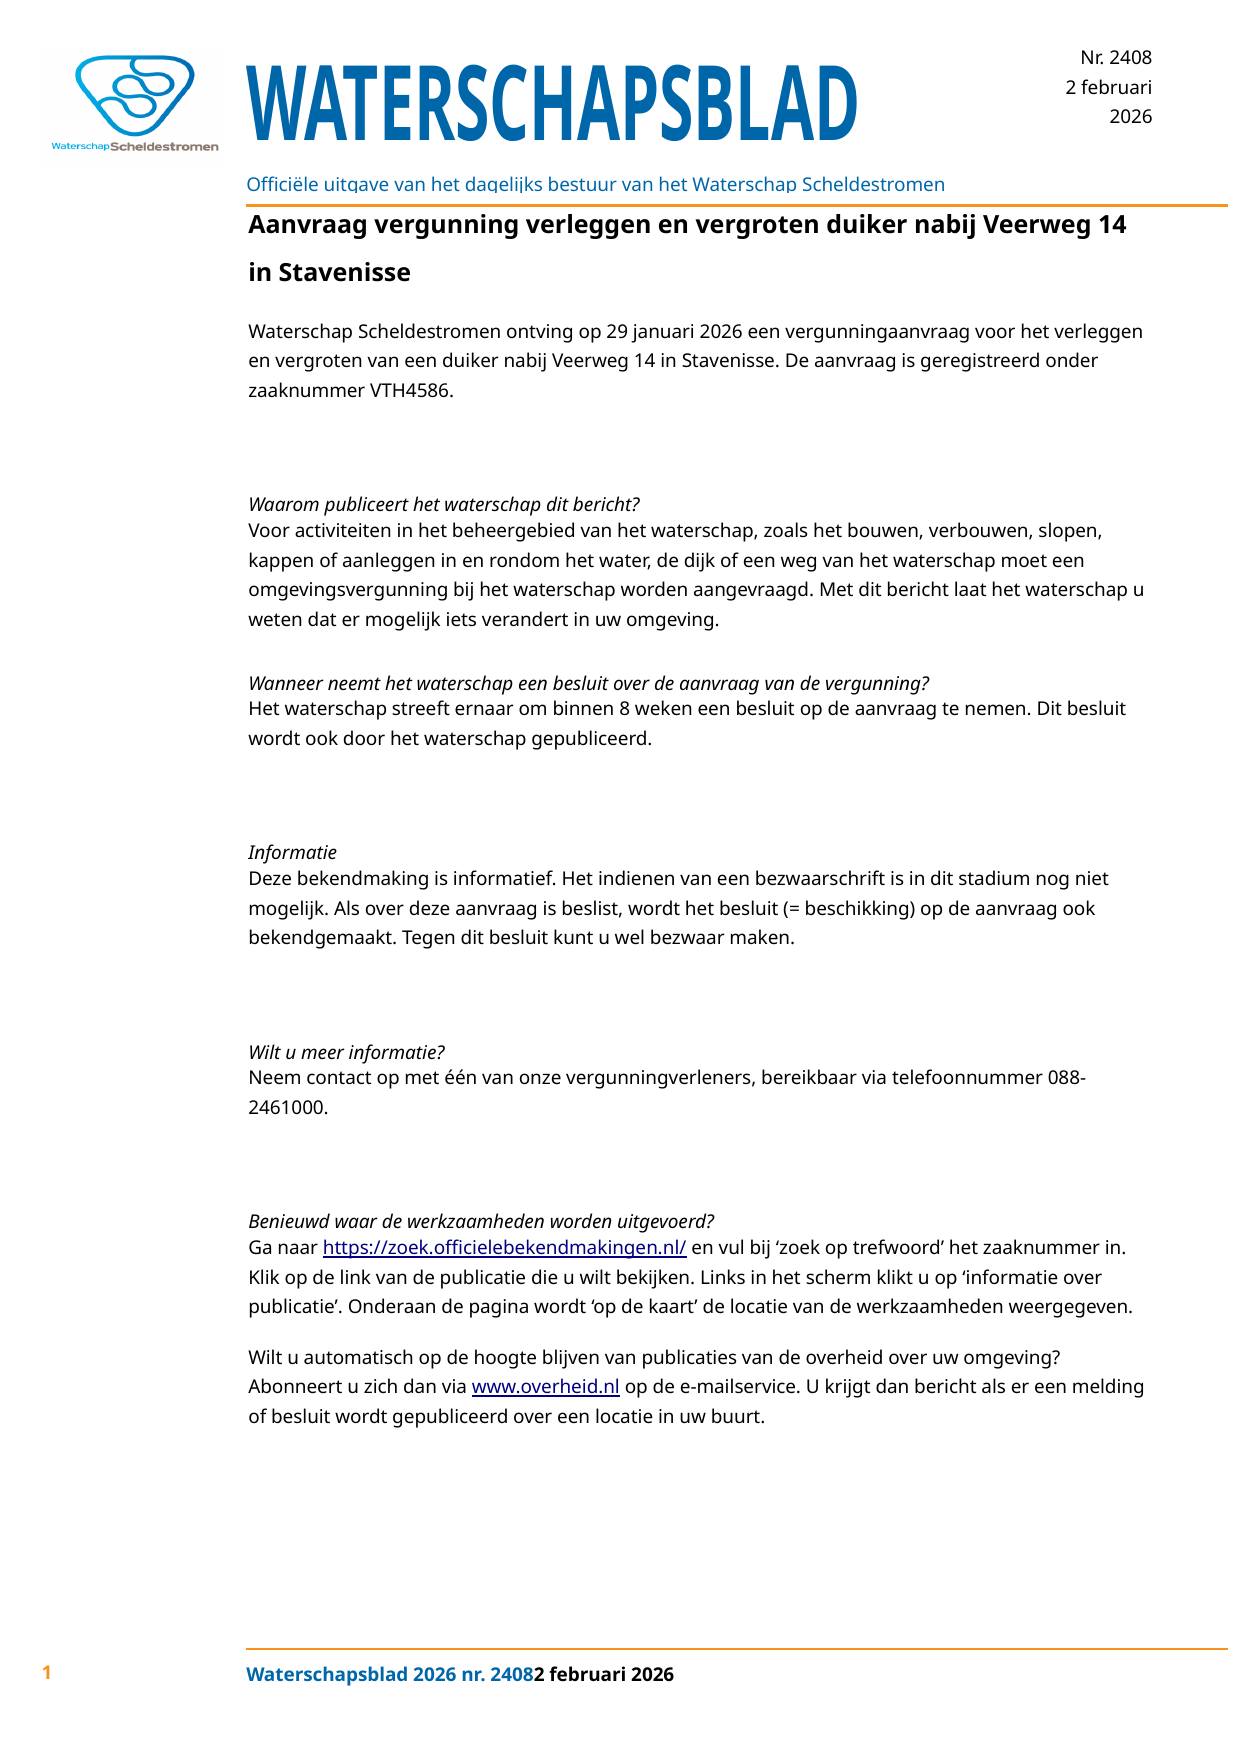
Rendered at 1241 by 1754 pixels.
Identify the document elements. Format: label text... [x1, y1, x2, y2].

text Ga naar https://zoek.officielebekendmakingen.nl/ en vul bij ‘zoek op trefwoord’ het zaaknummer in. Klik op de link van de publicatie die u wilt bekijken. Links in het scherm klikt u op ‘informatie over publicatie’. Onderaan de pagina wordt ‘op de kaart’ de locatie van de werkzaamheden weergegeven. [248, 1234, 1152, 1319]
text Het waterschap streeft ernaar om binnen 8 weken een besluit op de aanvraag te nemen. Dit besluit wordt ook door het waterschap gepubliceerd. [248, 696, 1152, 751]
text Neem contact op met één van onze vergunningverleners, bereikbaar via telefoonnummer 088-2461000. [248, 1064, 1152, 1120]
text Benieuwd waar de werkzaamheden worden uitgevoerd? [248, 1208, 1152, 1234]
text Waterschap Scheldestromen ontving op 29 januari 2026 een vergunningaanvraag voor het verleggen en vergroten van een duiker nabij Veerweg 14 in Stavenisse. De aanvraag is geregistreerd onder zaaknummer VTH4586. [248, 318, 1152, 403]
text Wilt u meer informatie? [248, 1039, 1152, 1064]
text Deze bekendmaking is informatief. Het indienen van een bezwaarschrift is in dit stadium nog niet mogelijk. Als over deze aanvraag is beslist, wordt het besluit (= beschikking) op de aanvraag ook bekendgemaakt. Tegen dit besluit kunt u wel bezwaar maken. [248, 865, 1152, 950]
text Wanneer neemt het waterschap een besluit over de aanvraag van de vergunning? [248, 670, 1152, 696]
text Waarom publiceert het waterschap dit bericht? [248, 491, 1152, 517]
text Informatie [248, 839, 1152, 865]
picture [41, 47, 231, 172]
text Aanvraag vergunning verleggen en vergroten duiker nabij Veerweg 14 in Stavenisse [248, 207, 1152, 288]
text Voor activiteiten in het beheergebied van het waterschap, zoals het bouwen, verbouwen, slopen, kappen of aanleggen in en rondom het water, de dijk of een weg van het waterschap moet een omgevingsvergunning bij het waterschap worden aangevraagd. Met dit bericht laat het waterschap u weten dat er mogelijk iets verandert in uw omgeving. [248, 517, 1152, 632]
text Wilt u automatisch op de hoogte blijven van publicaties van de overheid over uw omgeving? Abonneert u zich dan via www.overheid.nl op de e-mailservice. U krijgt dan bericht als er een melding of besluit wordt gepubliceerd over een locatie in uw buurt. [248, 1344, 1152, 1429]
